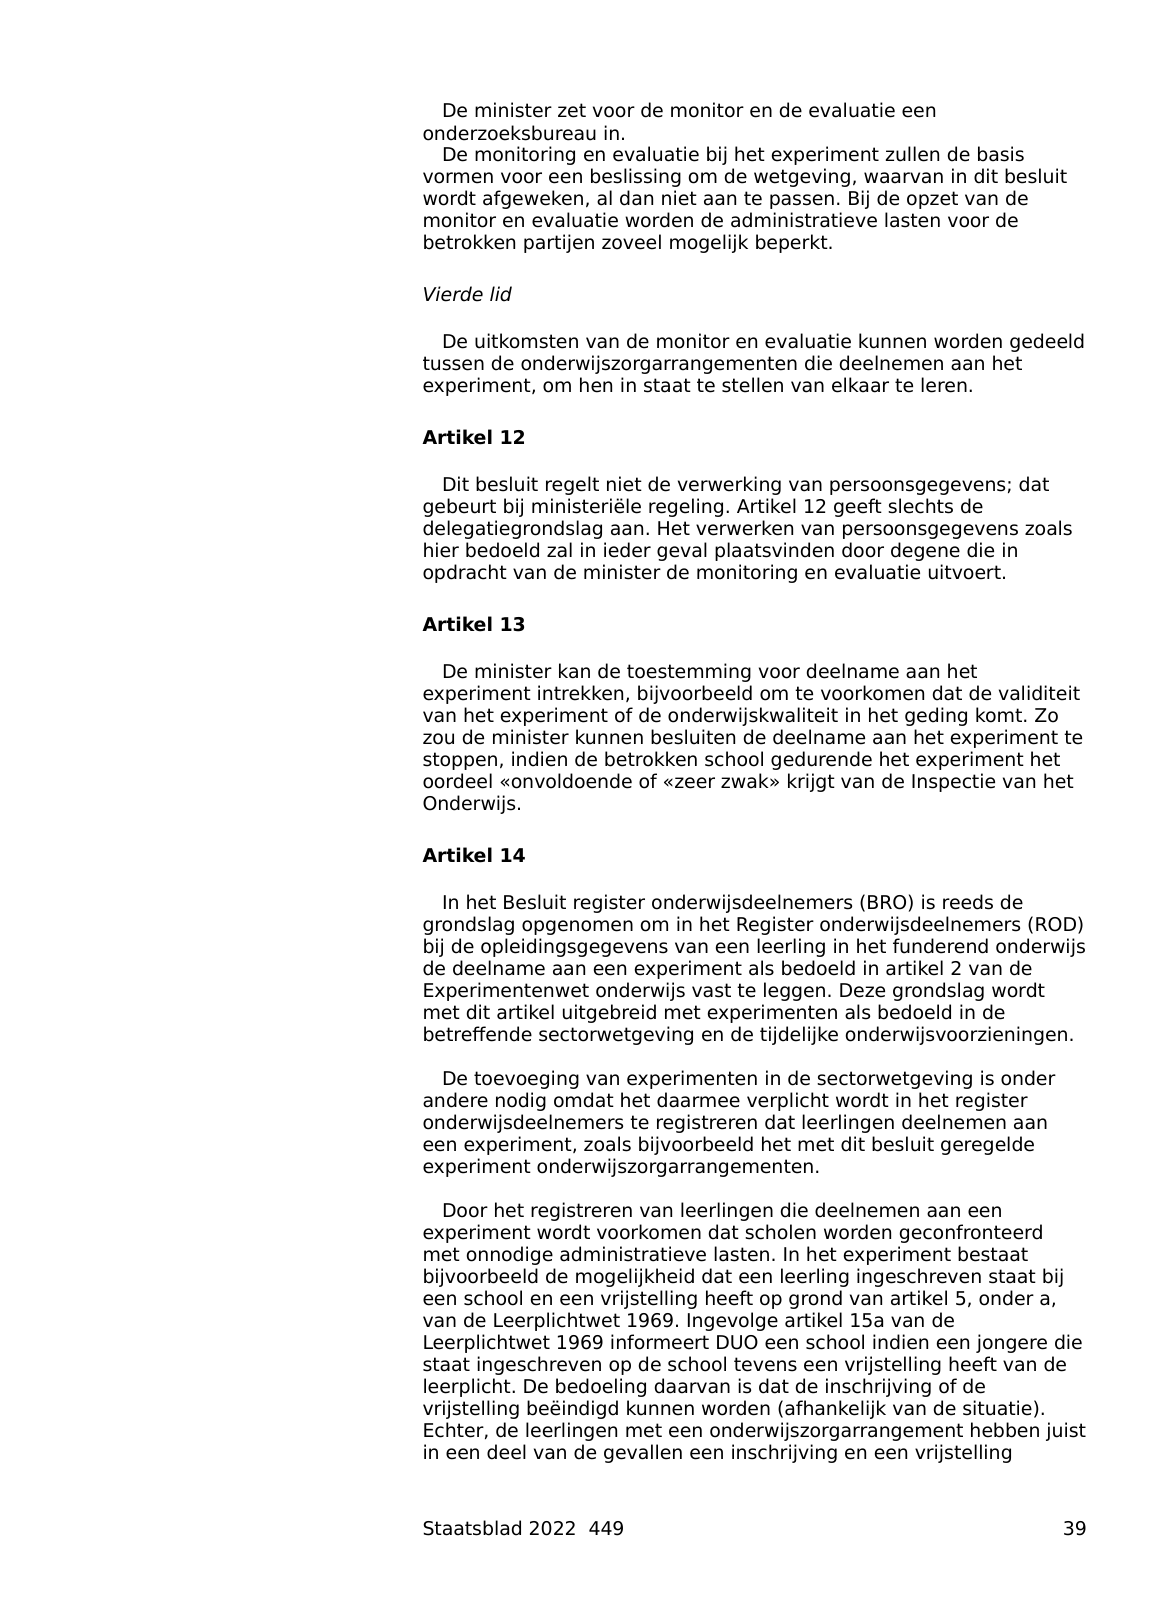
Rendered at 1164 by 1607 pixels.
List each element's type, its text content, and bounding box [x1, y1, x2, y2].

text In het Besluit register onderwijsdeelnemers (BRO) is reeds de grondslag opgenomen om in het Register onderwijsdeelnemers (ROD) bij de opleidingsgegevens van een leerling in het funderend onderwijs de deelname aan een experiment als bedoeld in artikel 2 van de Experimentenwet onderwijs vast te leggen. Deze grondslag wordt met dit artikel uitgebreid met experimenten als bedoeld in de betreffende sectorwetgeving en de tijdelijke onderwijsvoorzieningen. [422, 892, 1087, 1046]
text Dit besluit regelt niet de verwerking van persoonsgegevens; dat gebeurt bij ministeriële regeling. Artikel 12 geeft slechts de delegatiegrondslag aan. Het verwerken van persoonsgegevens zoals hier bedoeld zal in ieder geval plaatsvinden door degene die in opdracht van de minister de monitoring en evaluatie uitvoert. [422, 474, 1087, 584]
text De minister zet voor de monitor en de evaluatie een onderzoeksbureau in. [422, 100, 1087, 144]
subtitle Artikel 12 [422, 427, 1087, 449]
text De uitkomsten van de monitor en evaluatie kunnen worden gedeeld tussen de onderwijszorgarrangementen die deelnemen aan het experiment, om hen in staat te stellen van elkaar te leren. [422, 331, 1087, 397]
text De monitoring en evaluatie bij het experiment zullen de basis vormen voor een beslissing om de wetgeving, waarvan in dit besluit wordt afgeweken, al dan niet aan te passen. Bij de opzet van de monitor en evaluatie worden de administratieve lasten voor de betrokken partijen zoveel mogelijk beperkt. [422, 144, 1087, 254]
subtitle Artikel 13 [422, 614, 1087, 636]
text De minister kan de toestemming voor deelname aan het experiment intrekken, bijvoorbeeld om te voorkomen dat de validiteit van het experiment of de onderwijskwaliteit in het geding komt. Zo zou de minister kunnen besluiten de deelname aan het experiment te stoppen, indien de betrokken school gedurende het experiment het oordeel «onvoldoende of «zeer zwak» krijgt van de Inspectie van het Onderwijs. [422, 661, 1087, 815]
subtitle Vierde lid [422, 284, 1087, 306]
subtitle Artikel 14 [422, 845, 1087, 867]
text De toevoeging van experimenten in de sectorwetgeving is onder andere nodig omdat het daarmee verplicht wordt in het register onderwijsdeelnemers te registreren dat leerlingen deelnemen aan een experiment, zoals bijvoorbeeld het met dit besluit geregelde experiment onderwijszorgarrangementen. [422, 1068, 1087, 1178]
text Door het registreren van leerlingen die deelnemen aan een experiment wordt voorkomen dat scholen worden geconfronteerd met onnodige administratieve lasten. In het experiment bestaat bijvoorbeeld de mogelijkheid dat een leerling ingeschreven staat bij een school en een vrijstelling heeft op grond van artikel 5, onder a, van de Leerplichtwet 1969. Ingevolge artikel 15a van de Leerplichtwet 1969 informeert DUO een school indien een jongere die staat ingeschreven op de school tevens een vrijstelling heeft van de leerplicht. De bedoeling daarvan is dat de inschrijving of de vrijstelling beëindigd kunnen worden (afhankelijk van de situatie). Echter, de leerlingen met een onderwijszorgarrangement hebben juist in een deel van de gevallen een inschrijving en een vrijstelling [422, 1200, 1087, 1464]
